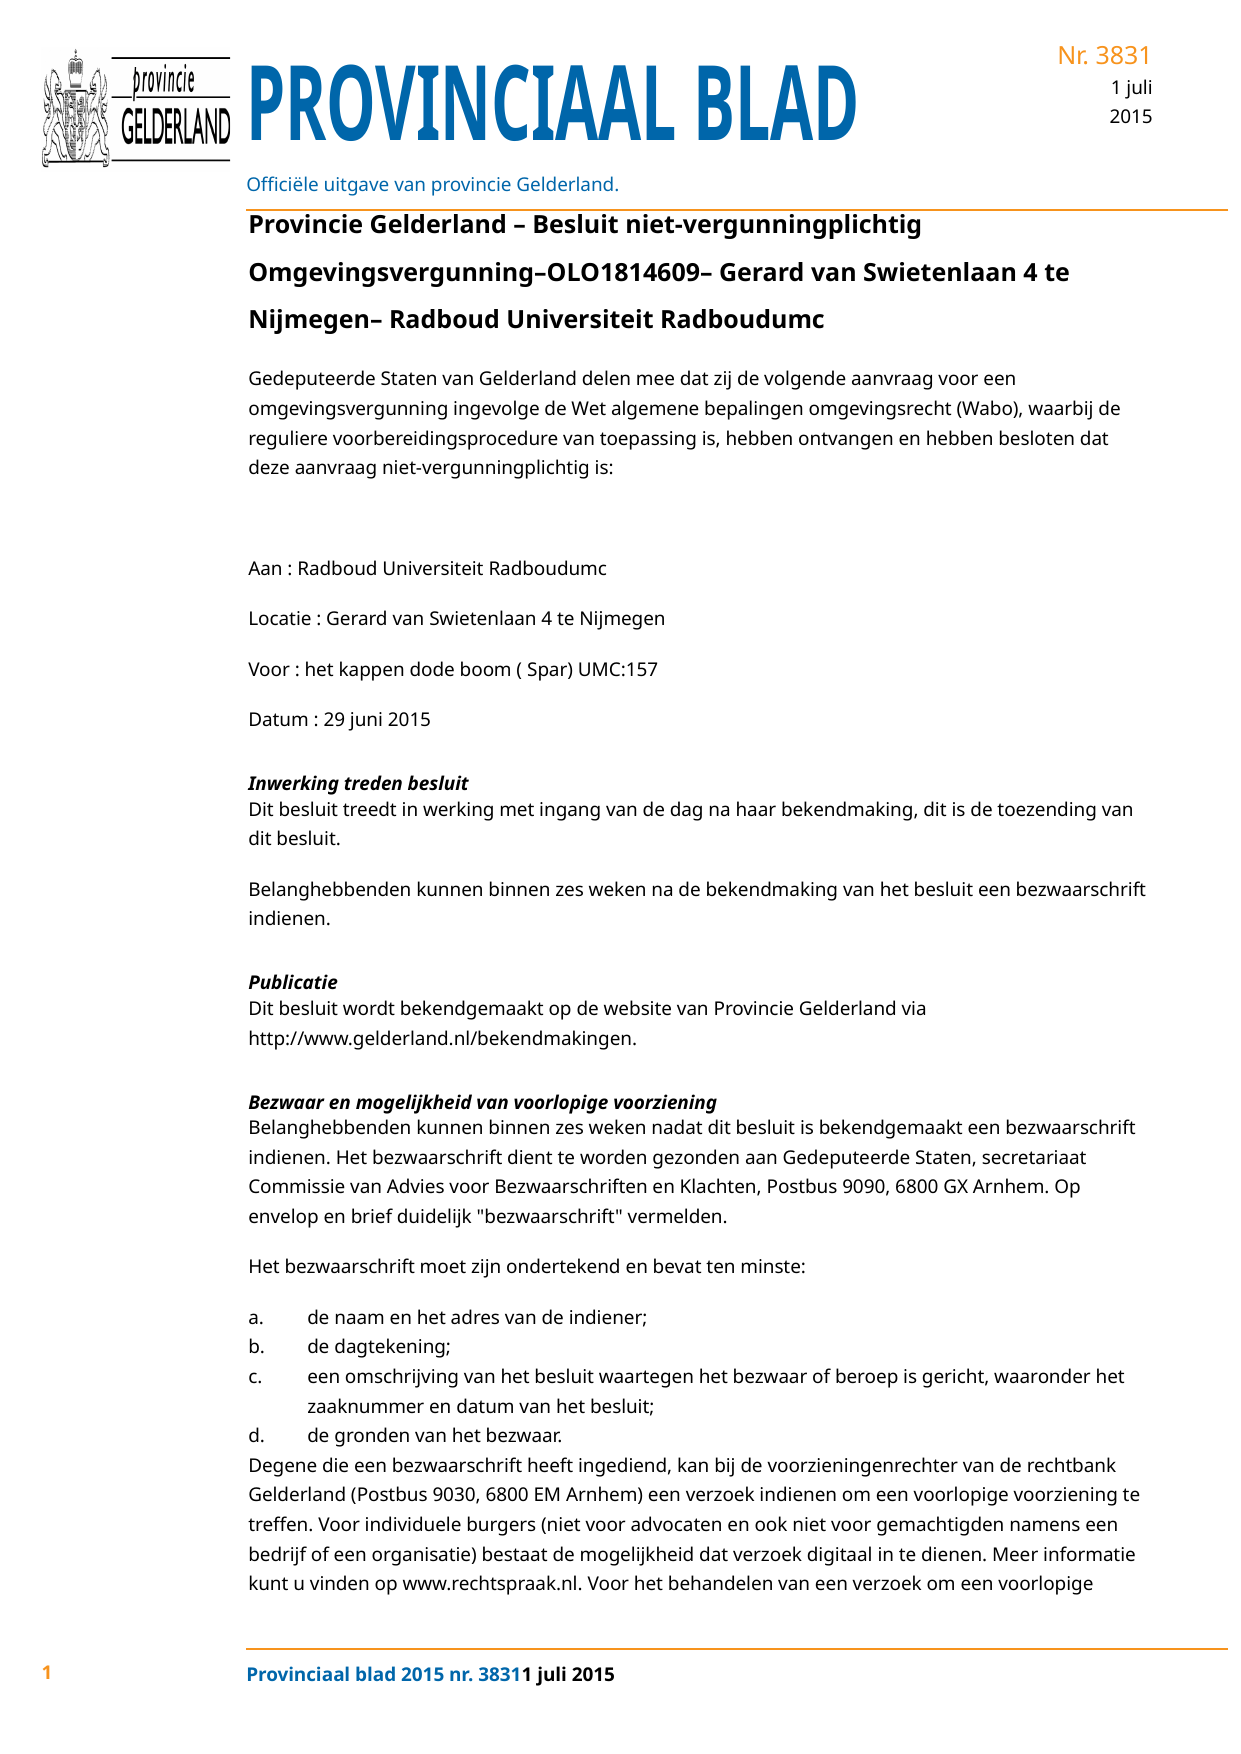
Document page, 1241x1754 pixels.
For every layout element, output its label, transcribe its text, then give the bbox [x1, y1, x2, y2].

text Datum : 29 juni 2015 [248, 706, 1152, 732]
picture [41, 47, 231, 172]
text Publicatie [248, 969, 1152, 995]
list een omschrijving van het besluit waartegen het bezwaar of beroep is gericht, waaronder het zaaknummer en datum van het besluit; [248, 1363, 1152, 1419]
text Inwerking treden besluit [248, 770, 1152, 796]
text Gedeputeerde Staten van Gelderland delen mee dat zij de volgende aanvraag voor een omgevingsvergunning ingevolge de Wet algemene bepalingen omgevingsrecht (Wabo), waarbij de reguliere voorbereidingsprocedure van toepassing is, hebben ontvangen en hebben besloten dat deze aanvraag niet-vergunningplichtig is: [248, 366, 1152, 480]
text Bezwaar en mogelijkheid van voorlopige voorziening [248, 1089, 1152, 1114]
text Degene die een bezwaarschrift heeft ingediend, kan bij de voorzieningenrechter van de rechtbank Gelderland (Postbus 9030, 6800 EM Arnhem) een verzoek indienen om een voorlopige voorziening te treffen. Voor individuele burgers (niet voor advocaten en ook niet voor gemachtigden namens een bedrijf of een organisatie) bestaat de mogelijkheid dat verzoek digitaal in te dienen. Meer informatie kunt u vinden op www.rechtspraak.nl. Voor het behandelen van een verzoek om een voorlopige [248, 1452, 1152, 1596]
text Dit besluit wordt bekendgemaakt op de website van Provincie Gelderland via http://www.gelderland.nl/bekendmakingen. [248, 995, 1152, 1051]
text Belanghebbenden kunnen binnen zes weken nadat dit besluit is bekendgemaakt een bezwaarschrift indienen. Het bezwaarschrift dient te worden gezonden aan Gedeputeerde Staten, secretariaat Commissie van Advies voor Bezwaarschriften en Klachten, Postbus 9090, 6800 GX Arnhem. Op envelop en brief duidelijk "bezwaarschrift" vermelden. [248, 1114, 1152, 1229]
text Dit besluit treedt in werking met ingang van de dag na haar bekendmaking, dit is de toezending van dit besluit. [248, 796, 1152, 851]
text Het bezwaarschrift moet zijn ondertekend en bevat ten minste: [248, 1254, 1152, 1279]
text Aan : Radboud Universiteit Radboudumc [248, 555, 1152, 581]
text Provincie Gelderland – Besluit niet-vergunningplichtig Omgevingsvergunning–OLO1814609– Gerard van Swietenlaan 4 te Nijmegen– Radboud Universiteit Radboudumc [248, 211, 1152, 336]
list de naam en het adres van de indiener; [248, 1304, 1152, 1330]
text Locatie : Gerard van Swietenlaan 4 te Nijmegen [248, 606, 1152, 631]
text Voor : het kappen dode boom ( Spar) UMC:157 [248, 656, 1152, 682]
text Belanghebbenden kunnen binnen zes weken na de bekendmaking van het besluit een bezwaarschrift indienen. [248, 876, 1152, 931]
list de dagtekening; [248, 1334, 1152, 1359]
list de gronden van het bezwaar. [248, 1422, 1152, 1448]
